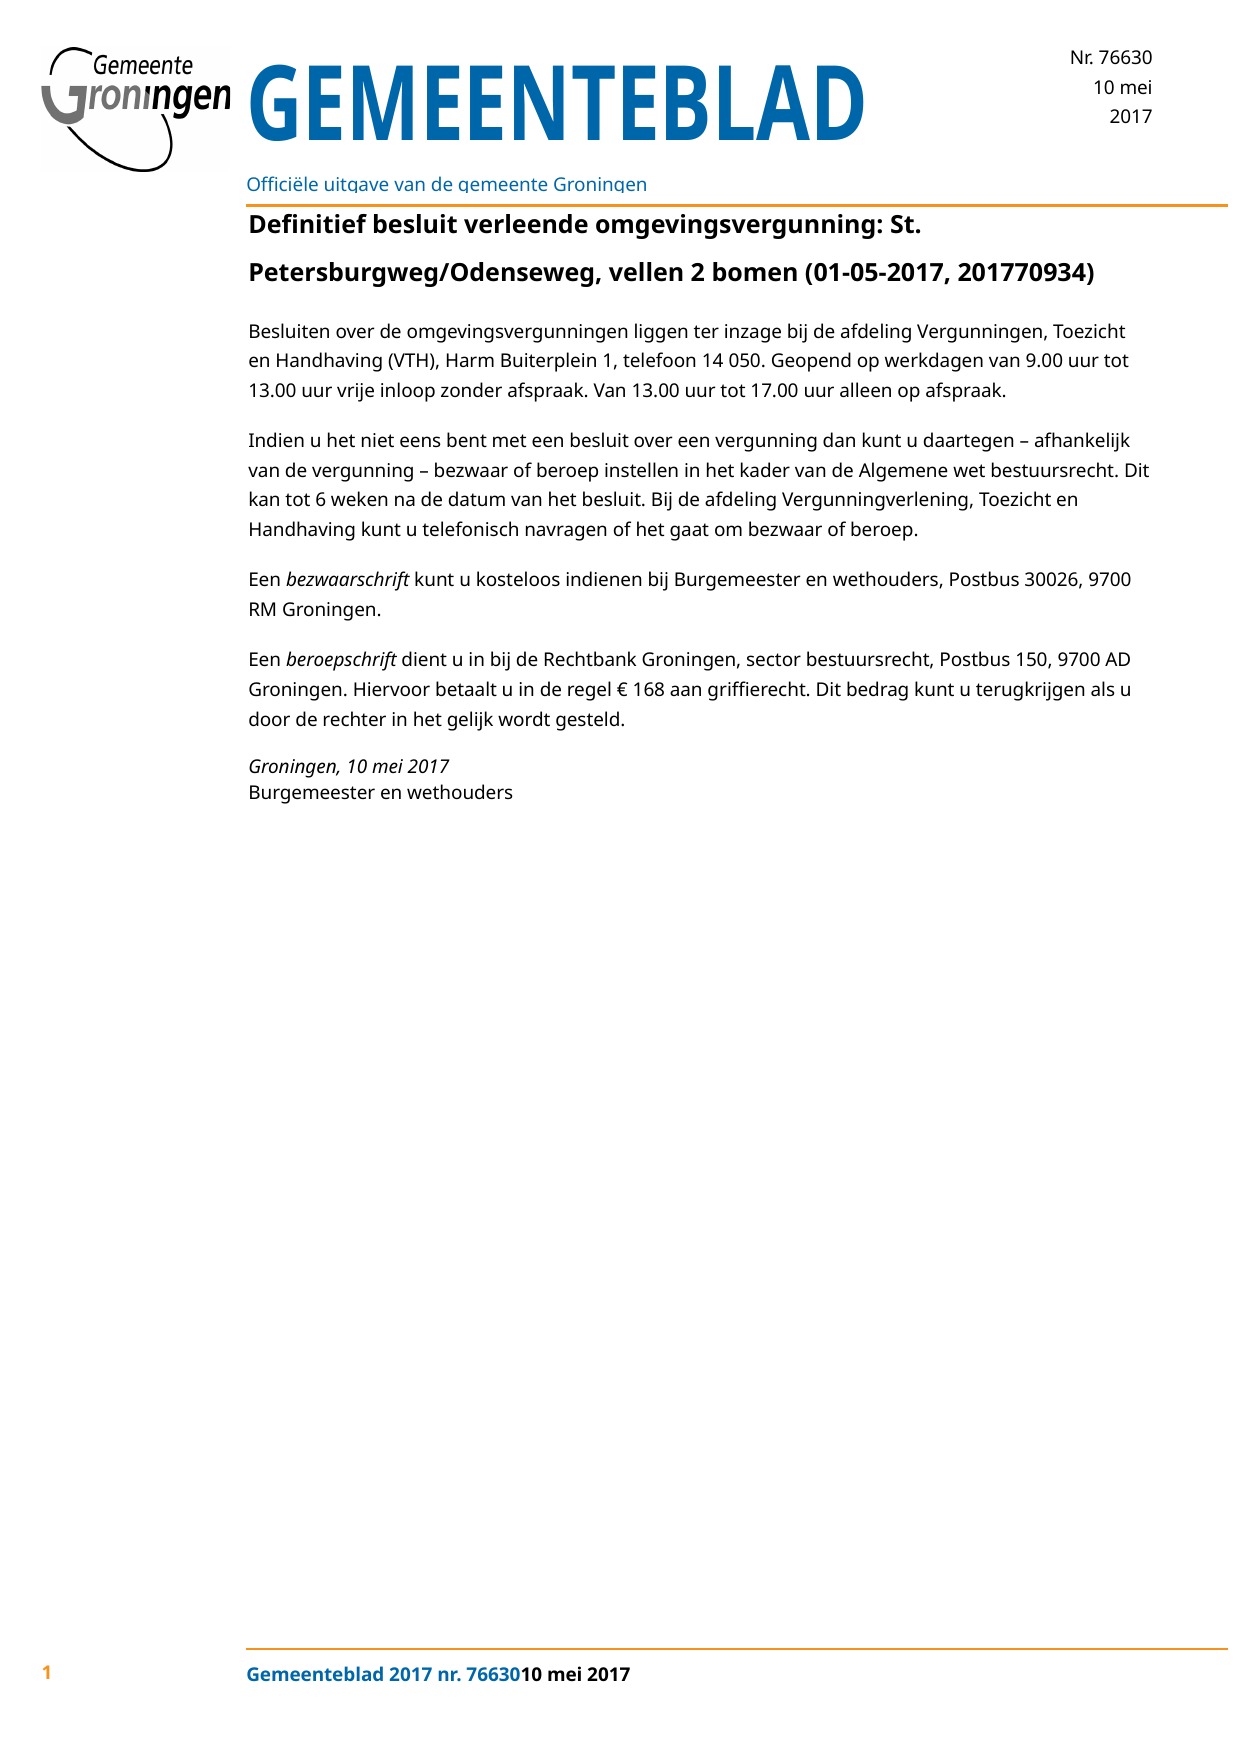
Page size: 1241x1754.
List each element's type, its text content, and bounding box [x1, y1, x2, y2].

text Definitief besluit verleende omgevingsvergunning: St. Petersburgweg/Odenseweg, vellen 2 bomen (01-05-2017, 201770934) [248, 207, 1152, 288]
text Burgemeester en wethouders [248, 779, 1152, 805]
text Een bezwaarschrift kunt u kosteloos indienen bij Burgemeester en wethouders, Postbus 30026, 9700 RM Groningen. [248, 567, 1152, 622]
text Groningen, 10 mei 2017 [248, 754, 1152, 779]
text Besluiten over de omgevingsvergunningen liggen ter inzage bij de afdeling Vergunningen, Toezicht en Handhaving (VTH), Harm Buiterplein 1, telefoon 14 050. Geopend op werkdagen van 9.00 uur tot 13.00 uur vrije inloop zonder afspraak. Van 13.00 uur tot 17.00 uur alleen op afspraak. [248, 318, 1152, 403]
text Een beroepschrift dient u in bij de Rechtbank Groningen, sector bestuursrecht, Postbus 150, 9700 AD Groningen. Hiervoor betaalt u in de regel € 168 aan griffierecht. Dit bedrag kunt u terugkrijgen als u door de rechter in het gelijk wordt gesteld. [248, 647, 1152, 732]
picture [41, 47, 231, 172]
text Indien u het niet eens bent met een besluit over een vergunning dan kunt u daartegen – afhankelijk van de vergunning – bezwaar of beroep instellen in het kader van de Algemene wet bestuursrecht. Dit kan tot 6 weken na de datum van het besluit. Bij de afdeling Vergunningverlening, Toezicht en Handhaving kunt u telefonisch navragen of het gaat om bezwaar of beroep. [248, 427, 1152, 542]
